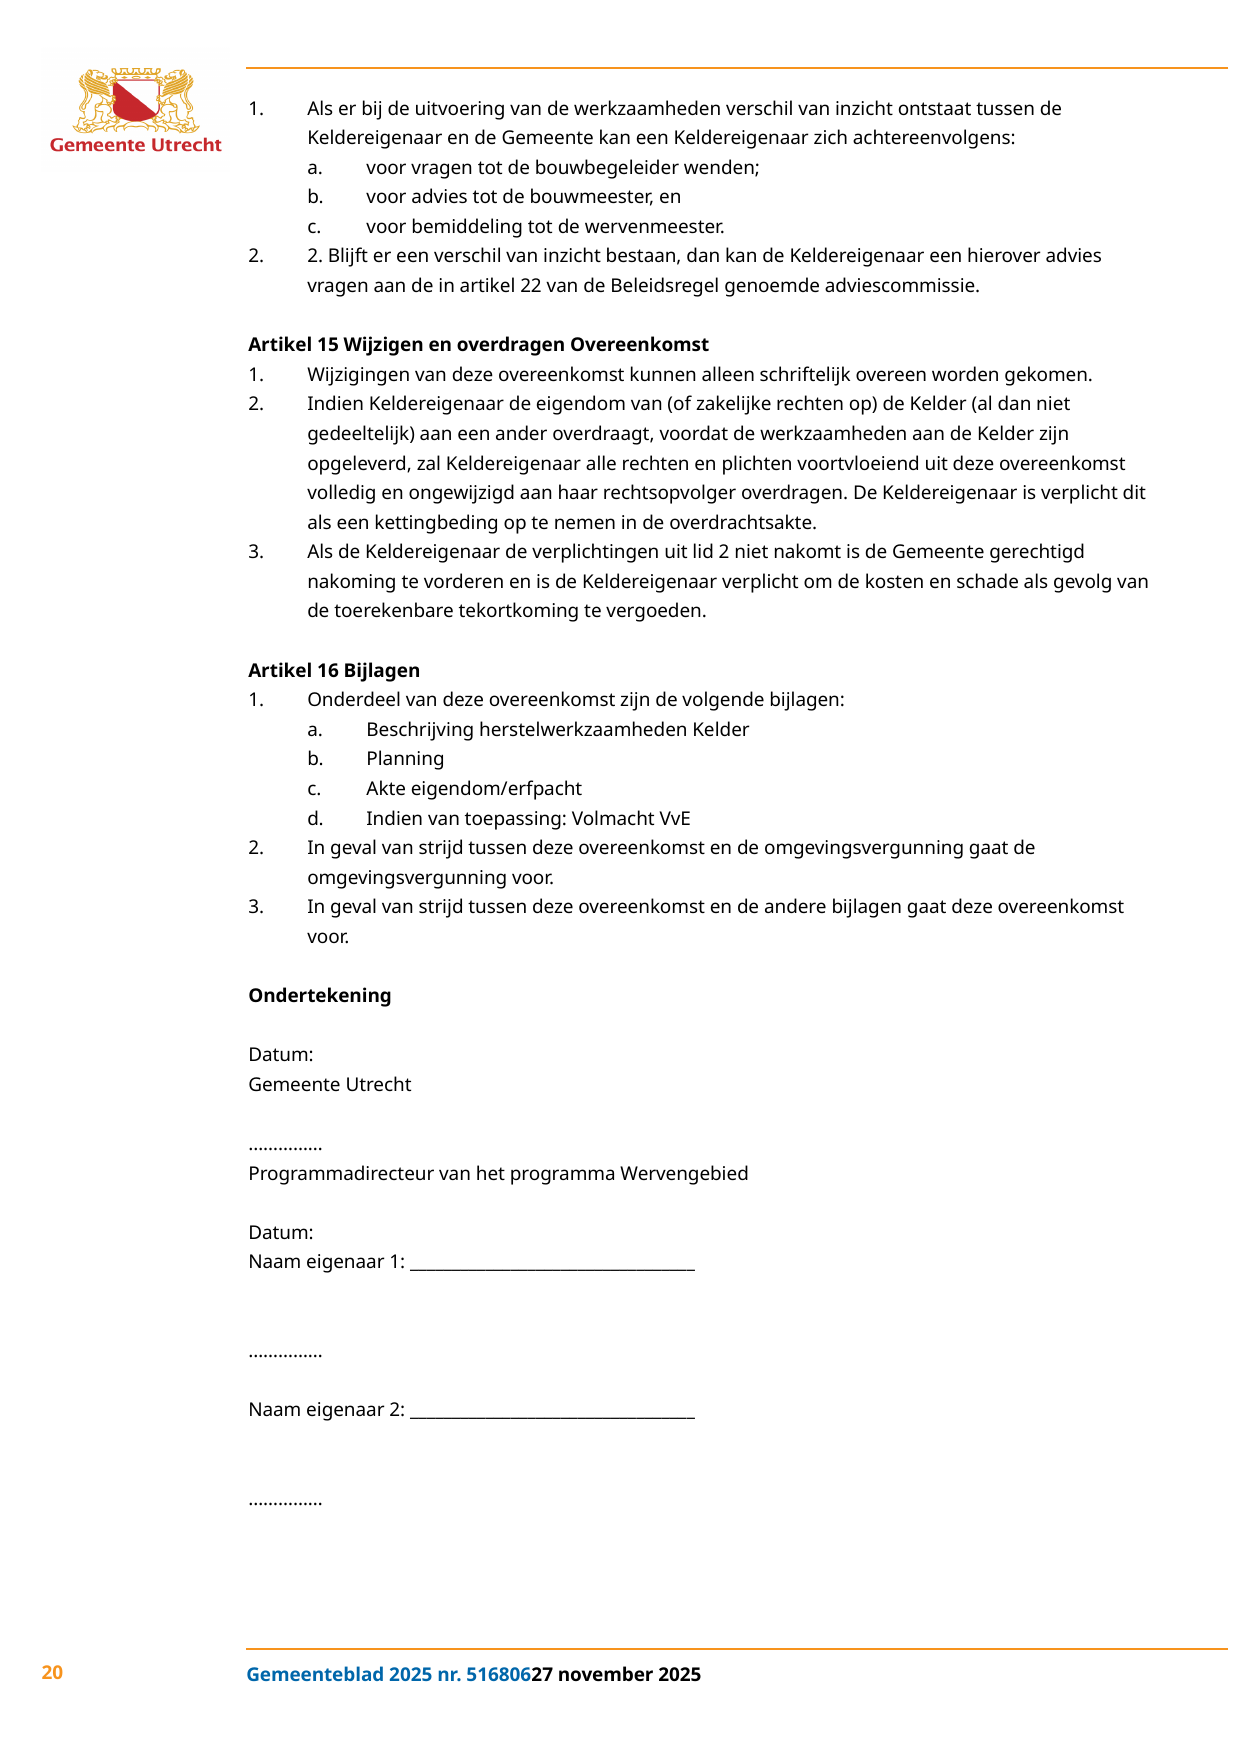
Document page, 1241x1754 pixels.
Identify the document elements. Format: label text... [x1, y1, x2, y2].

list Onderdeel van deze overeenkomst zijn de volgende bijlagen: [248, 686, 1152, 712]
text Datum: [248, 1041, 1152, 1067]
list voor bemiddeling tot de wervenmeester. [307, 213, 1152, 239]
text Naam eigenaar 1: __________________________________ [248, 1248, 1152, 1274]
text Programmadirecteur van het programma Wervengebied [248, 1160, 1152, 1186]
text …………… [248, 1337, 1152, 1363]
text Artikel 15 Wijzigen en overdragen Overeenkomst [248, 331, 1152, 357]
text …………… [248, 1485, 1152, 1511]
list Beschrijving herstelwerkzaamheden Kelder [307, 716, 1152, 742]
text Ondertekening [248, 982, 1152, 1008]
picture [41, 47, 231, 172]
list voor advies tot de bouwmeester, en [307, 183, 1152, 209]
list Akte eigendom/erfpacht [307, 775, 1152, 801]
text Gemeente Utrecht [248, 1071, 1152, 1097]
text Artikel 16 Bijlagen [248, 657, 1152, 683]
list Indien Keldereigenaar de eigendom van (of zakelijke rechten op) de Kelder (al dan niet gedeeltelijk) aan een ander overdraagt, voordat de werkzaamheden aan de Kelder zijn opgeleverd, zal Keldereigenaar alle rechten en plichten voortvloeiend uit deze overeenkomst volledig en ongewijzigd aan haar rechtsopvolger overdragen. De Keldereigenaar is verplicht dit als een kettingbeding op te nemen in de overdrachtsakte. [248, 391, 1152, 535]
list Als er bij de uitvoering van de werkzaamheden verschil van inzicht ontstaat tussen de Keldereigenaar en de Gemeente kan een Keldereigenaar zich achtereenvolgens: [248, 95, 1152, 150]
text Datum: [248, 1219, 1152, 1245]
list voor vragen tot de bouwbegeleider wenden; [307, 154, 1152, 180]
list Wijzigingen van deze overeenkomst kunnen alleen schriftelijk overeen worden gekomen. [248, 361, 1152, 387]
list Planning [307, 746, 1152, 771]
list 2. Blijft er een verschil van inzicht bestaan, dan kan de Keldereigenaar een hierover advies vragen aan de in artikel 22 van de Beleidsregel genoemde adviescommissie. [248, 243, 1152, 298]
text …………… [248, 1130, 1152, 1156]
text Naam eigenaar 2: __________________________________ [248, 1396, 1152, 1422]
list In geval van strijd tussen deze overeenkomst en de andere bijlagen gaat deze overeenkomst voor. [248, 893, 1152, 949]
list Als de Keldereigenaar de verplichtingen uit lid 2 niet nakomt is de Gemeente gerechtigd nakoming te vorderen en is de Keldereigenaar verplicht om de kosten en schade als gevolg van de toerekenbare tekortkoming te vergoeden. [248, 538, 1152, 623]
list Indien van toepassing: Volmacht VvE [307, 805, 1152, 831]
list In geval van strijd tussen deze overeenkomst en de omgevingsvergunning gaat de omgevingsvergunning voor. [248, 834, 1152, 890]
